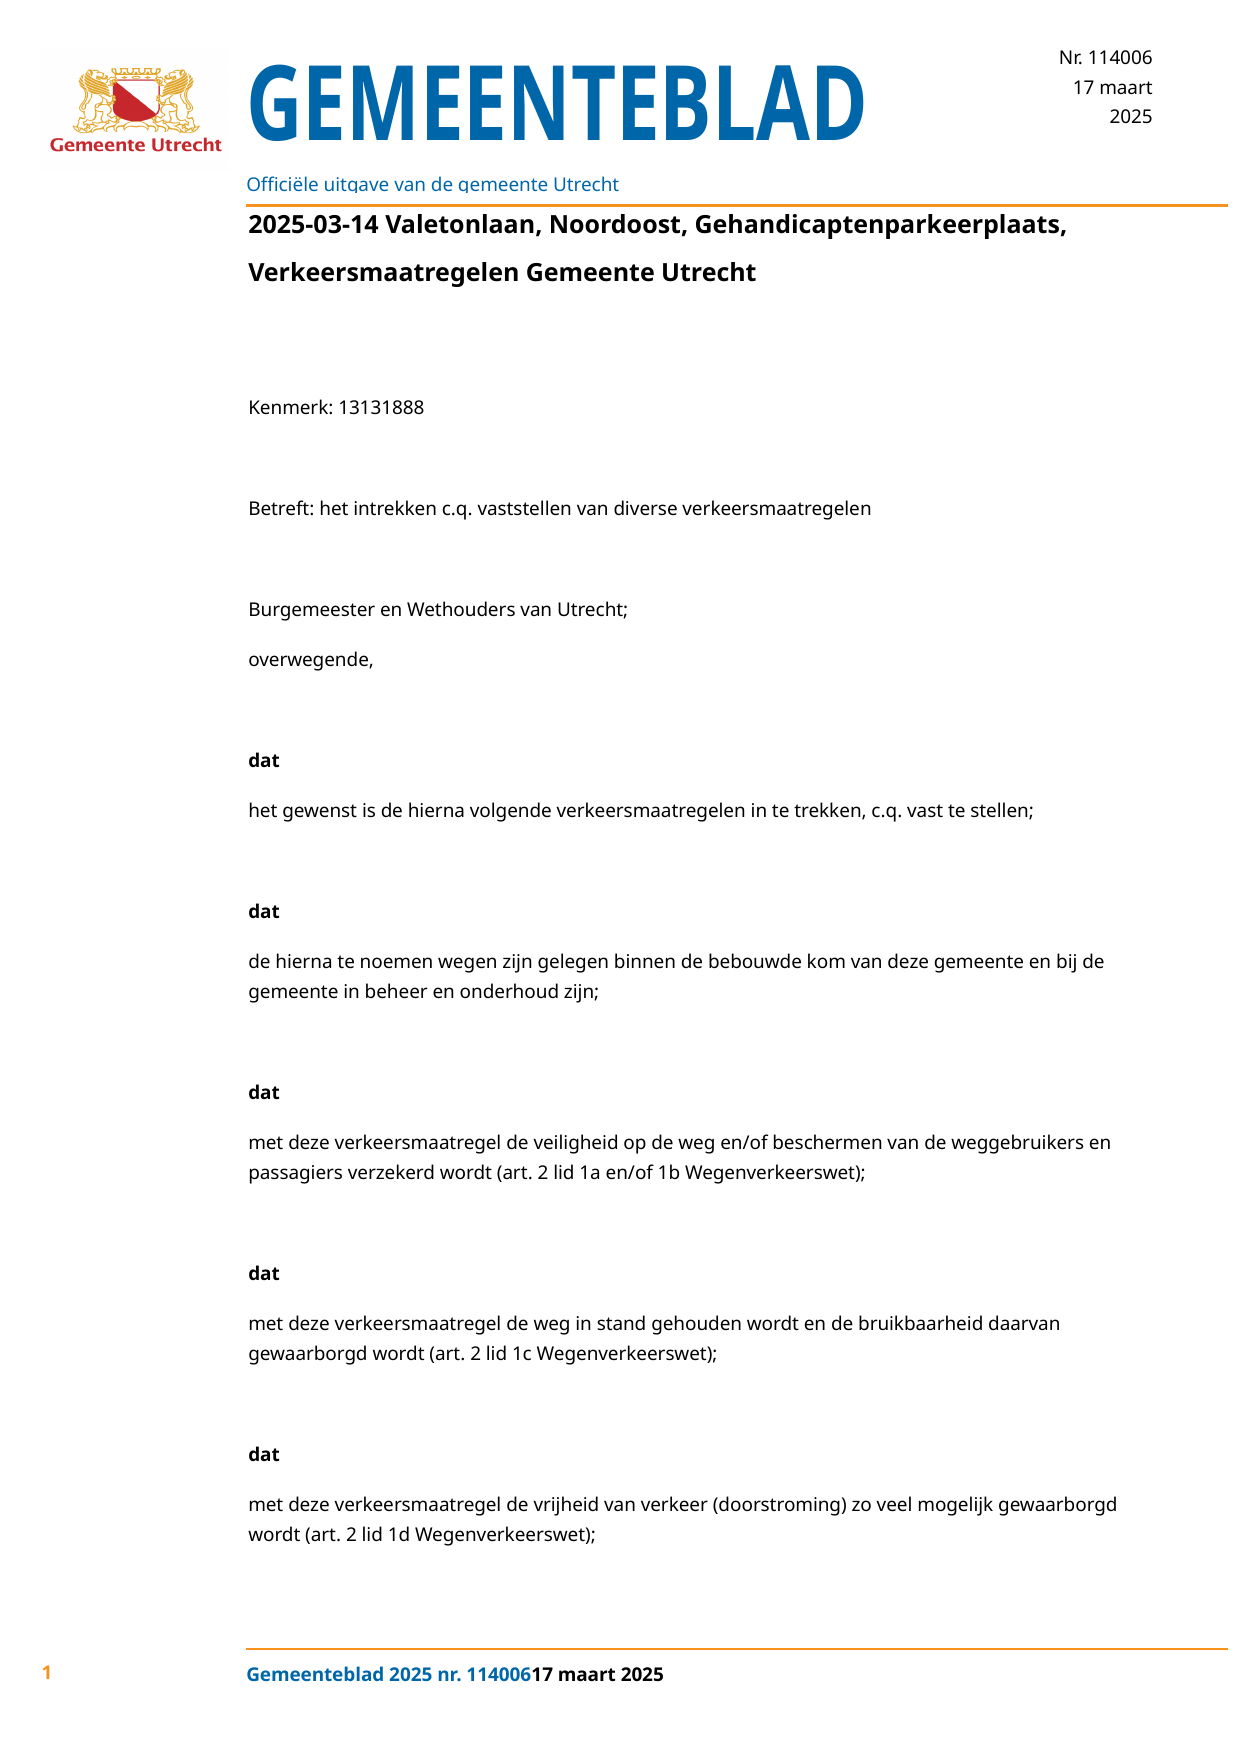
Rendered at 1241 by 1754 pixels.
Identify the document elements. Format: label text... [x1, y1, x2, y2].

text met deze verkeersmaatregel de veiligheid op de weg en/of beschermen van de weggebruikers en passagiers verzekerd wordt (art. 2 lid 1a en/of 1b Wegenverkeerswet); [248, 1129, 1152, 1185]
text met deze verkeersmaatregel de weg in stand gehouden wordt en de bruikbaarheid daarvan gewaarborgd wordt (art. 2 lid 1c Wegenverkeerswet); [248, 1310, 1152, 1366]
picture [41, 47, 231, 172]
text Betreft: het intrekken c.q. vaststellen van diverse verkeersmaatregelen [248, 495, 1152, 521]
text 2025-03-14 Valetonlaan, Noordoost, Gehandicaptenparkeerplaats, Verkeersmaatregelen Gemeente Utrecht [248, 207, 1152, 288]
text dat [248, 1441, 1152, 1466]
text dat [248, 747, 1152, 773]
text overwegende, [248, 646, 1152, 672]
text dat [248, 1260, 1152, 1286]
text Kenmerk: 13131888 [248, 394, 1152, 420]
text de hierna te noemen wegen zijn gelegen binnen de bebouwde kom van deze gemeente en bij de gemeente in beheer en onderhoud zijn; [248, 949, 1152, 1004]
text dat [248, 898, 1152, 924]
text Burgemeester en Wethouders van Utrecht; [248, 596, 1152, 621]
text het gewenst is de hierna volgende verkeersmaatregelen in te trekken, c.q. vast te stellen; [248, 797, 1152, 823]
text met deze verkeersmaatregel de vrijheid van verkeer (doorstroming) zo veel mogelijk gewaarborgd wordt (art. 2 lid 1d Wegenverkeerswet); [248, 1491, 1152, 1546]
text dat [248, 1079, 1152, 1105]
